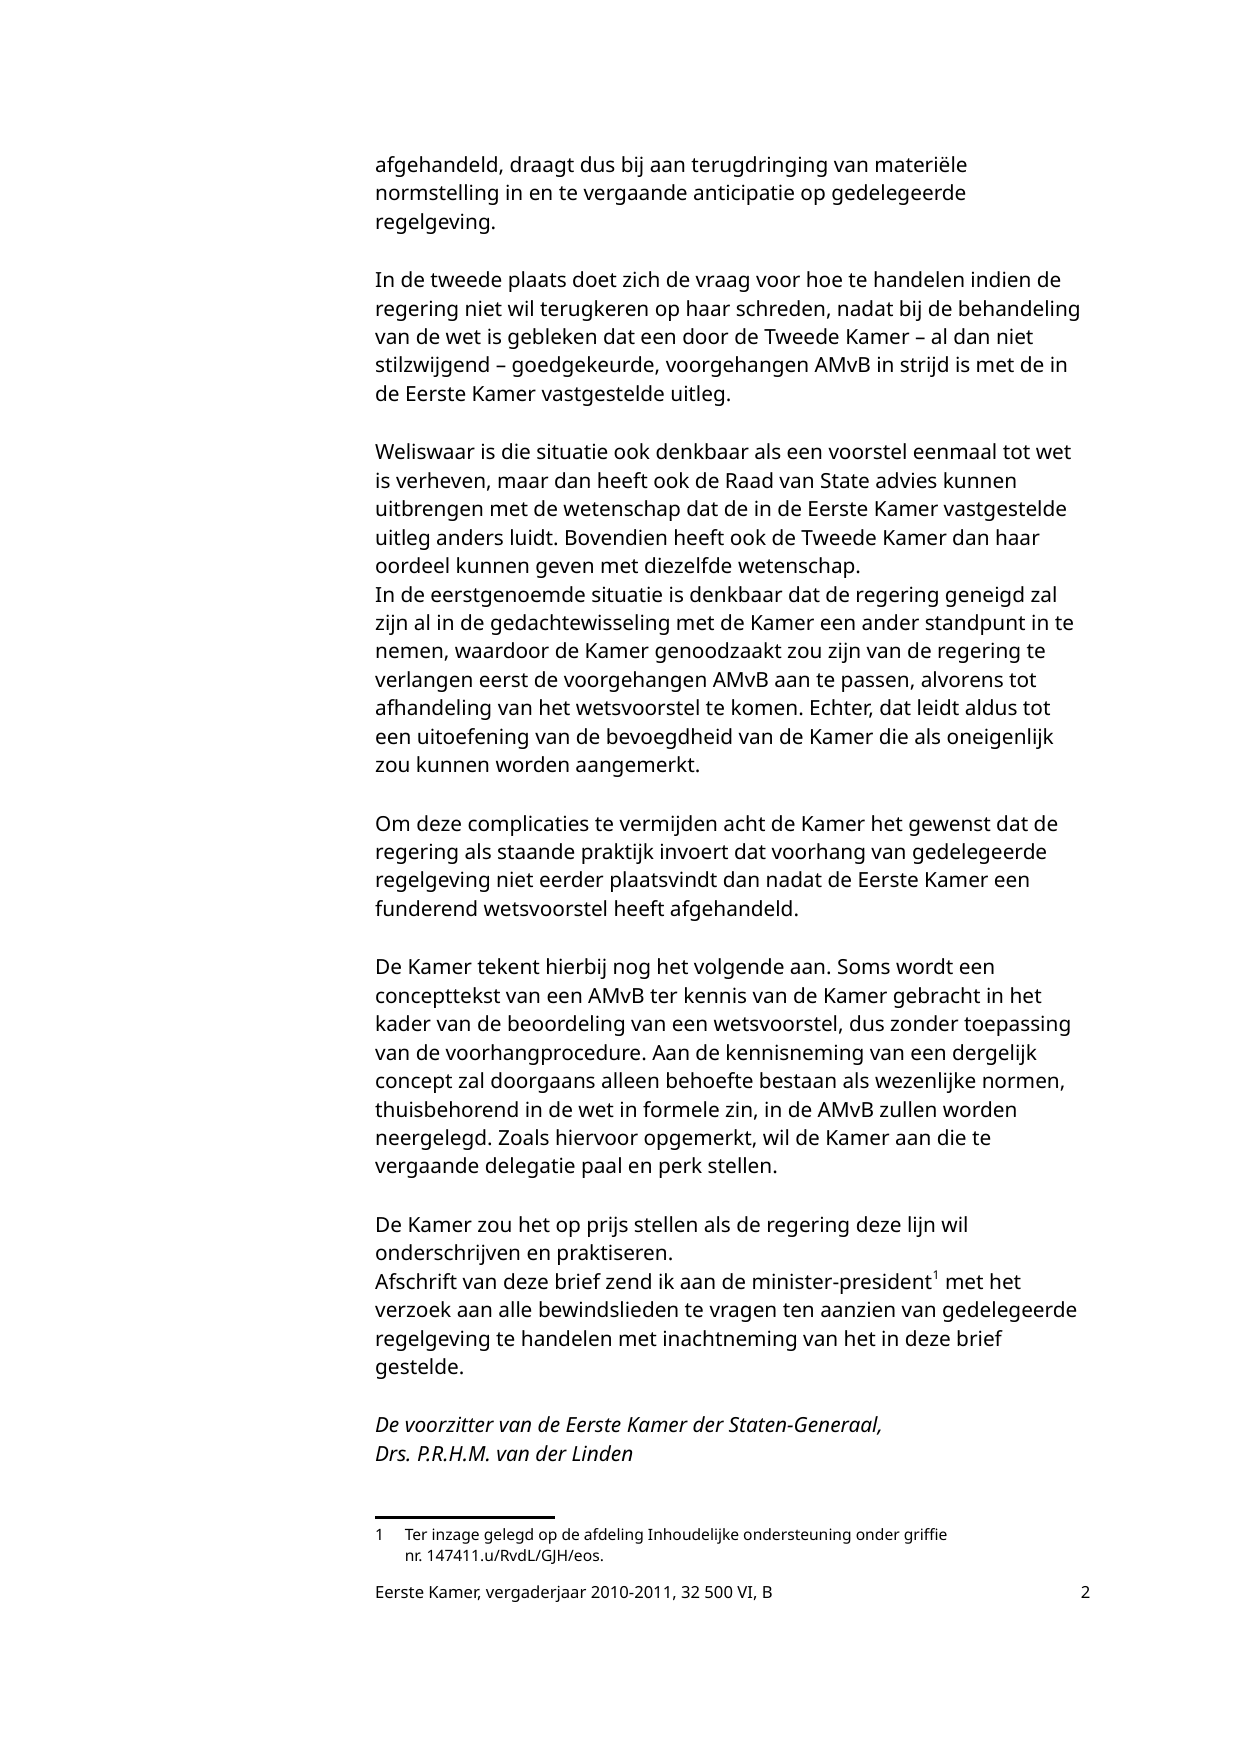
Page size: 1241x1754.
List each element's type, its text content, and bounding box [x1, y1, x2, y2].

text Drs. P.R.H.M. van der Linden [375, 1439, 1090, 1467]
text Afschrift van deze brief zend ik aan de minister-president met het verzoek aan alle bewindslieden te vragen ten aanzien van gedelegeerde regelgeving te handelen met inachtneming van het in deze brief gestelde. [375, 1267, 1090, 1381]
text De Kamer zou het op prijs stellen als de regering deze lijn wil onderschrijven en praktiseren. [375, 1210, 1090, 1267]
text Weliswaar is die situatie ook denkbaar als een voorstel eenmaal tot wet is verheven, maar dan heeft ook de Raad van State advies kunnen uitbrengen met de wetenschap dat de in de Eerste Kamer vastgestelde uitleg anders luidt. Bovendien heeft ook de Tweede Kamer dan haar oordeel kunnen geven met diezelfde wetenschap. [375, 437, 1090, 580]
text Ter inzage gelegd op de afdeling Inhoudelijke ondersteuning onder griffie nr. 147411.u/RvdL/GJH/eos. [375, 1509, 1090, 1566]
text De Kamer tekent hierbij nog het volgende aan. Soms wordt een concepttekst van een AMvB ter kennis van de Kamer gebracht in het kader van de beoordeling van een wetsvoorstel, dus zonder toepassing van de voorhangprocedure. Aan de kennisneming van een dergelijk concept zal doorgaans alleen behoefte bestaan als wezenlijke normen, thuisbehorend in de wet in formele zin, in de AMvB zullen worden neergelegd. Zoals hiervoor opgemerkt, wil de Kamer aan die te vergaande delegatie paal en perk stellen. [375, 952, 1090, 1180]
text De voorzitter van de Eerste Kamer der Staten-Generaal, [375, 1411, 1090, 1439]
text In de eerstgenoemde situatie is denkbaar dat de regering geneigd zal zijn al in de gedachtewisseling met de Kamer een ander standpunt in te nemen, waardoor de Kamer genoodzaakt zou zijn van de regering te verlangen eerst de voorgehangen AMvB aan te passen, alvorens tot afhandeling van het wetsvoorstel te komen. Echter, dat leidt aldus tot een uitoefening van de bevoegdheid van de Kamer die als oneigenlijk zou kunnen worden aangemerkt. [375, 580, 1090, 779]
text In de tweede plaats doet zich de vraag voor hoe te handelen indien de regering niet wil terugkeren op haar schreden, nadat bij de behandeling van de wet is gebleken dat een door de Tweede Kamer – al dan niet stilzwijgend – goedgekeurde, voorgehangen AMvB in strijd is met de in de Eerste Kamer vastgestelde uitleg. [375, 265, 1090, 407]
text Om deze complicaties te vermijden acht de Kamer het gewenst dat de regering als staande praktijk invoert dat voorhang van gedelegeerde regelgeving niet eerder plaatsvindt dan nadat de Eerste Kamer een funderend wetsvoorstel heeft afgehandeld. [375, 809, 1090, 922]
text afgehandeld, draagt dus bij aan terugdringing van materiële normstelling in en te vergaande anticipatie op gedelegeerde regelgeving. [375, 150, 1090, 235]
